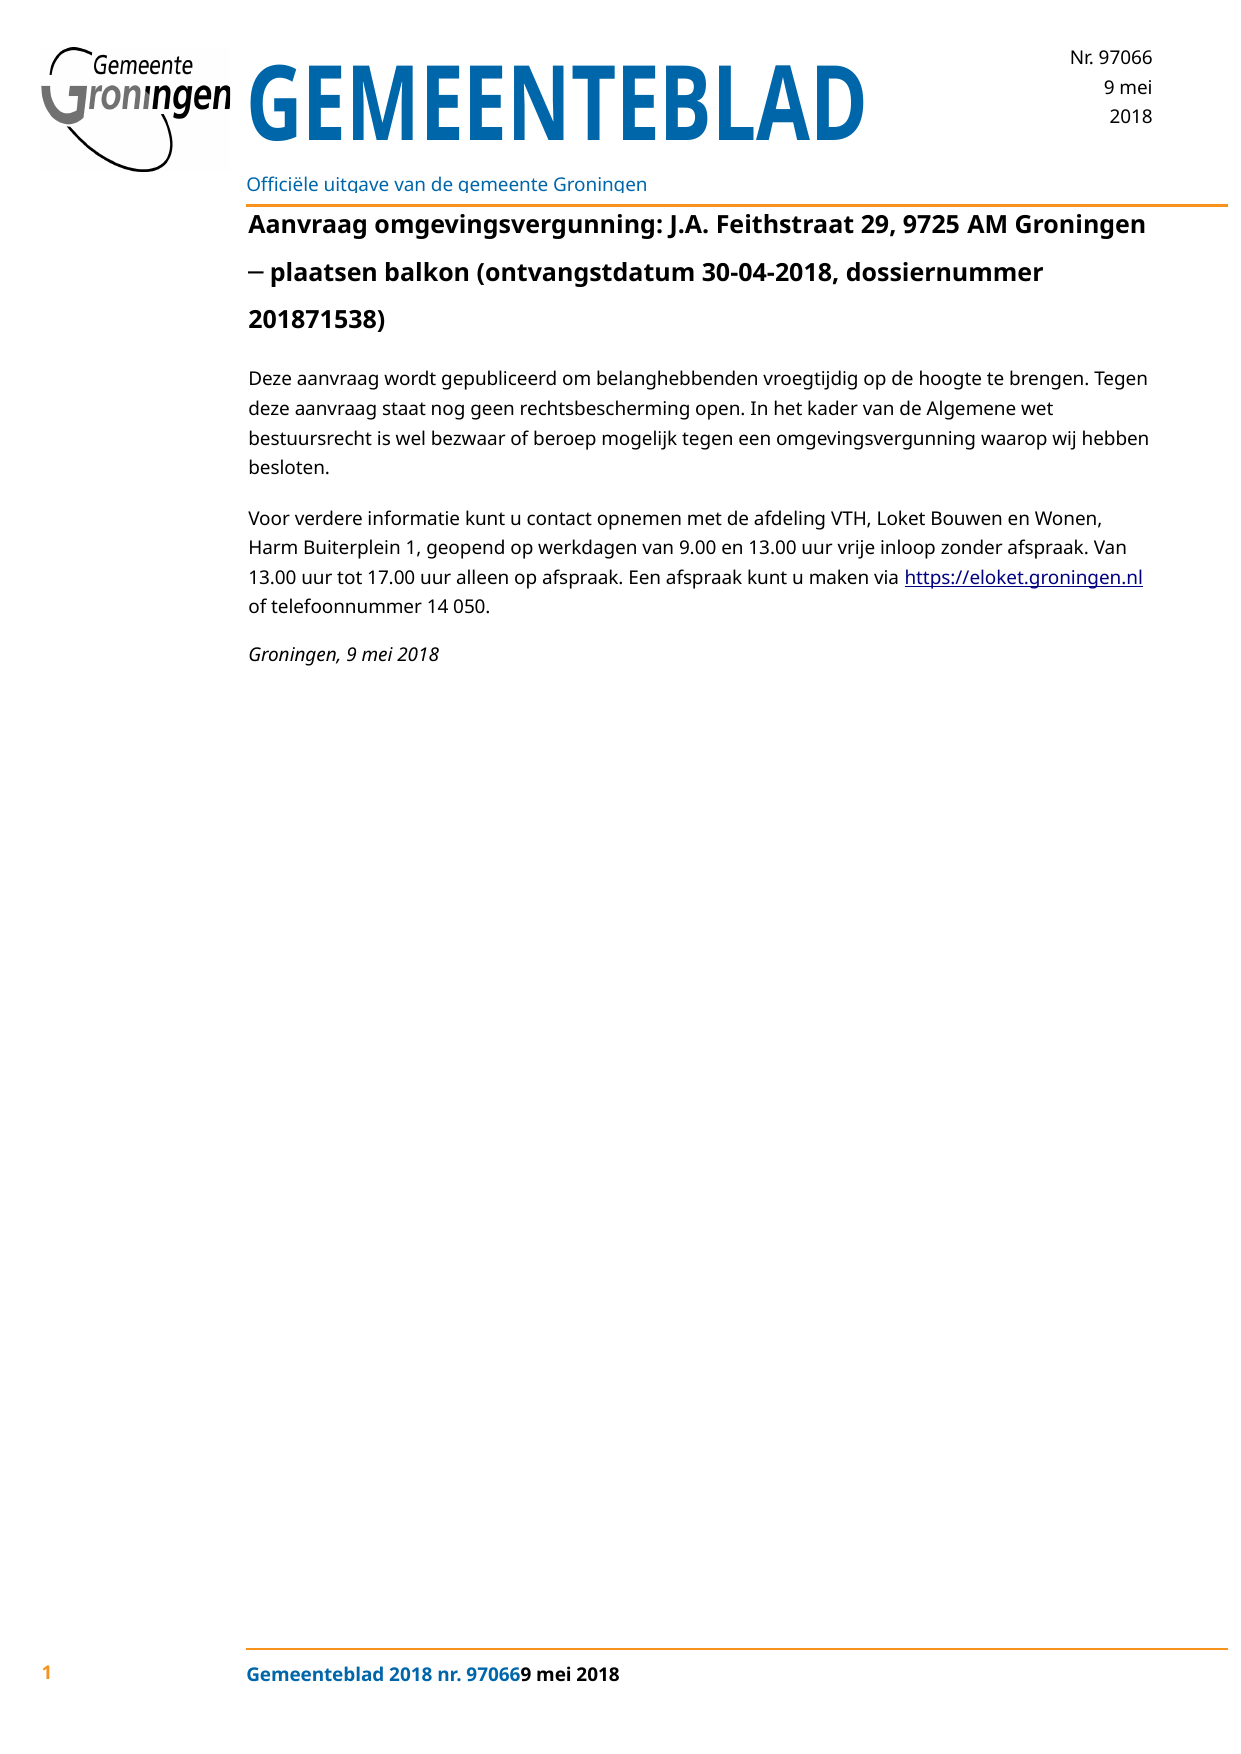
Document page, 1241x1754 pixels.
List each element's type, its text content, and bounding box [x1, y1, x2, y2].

text Voor verdere informatie kunt u contact opnemen met de afdeling VTH, Loket Bouwen en Wonen, Harm Buiterplein 1, geopend op werkdagen van 9.00 en 13.00 uur vrije inloop zonder afspraak. Van 13.00 uur tot 17.00 uur alleen op afspraak. Een afspraak kunt u maken via https://eloket.groningen.nl of telefoonnummer 14 050. [248, 505, 1152, 619]
text Aanvraag omgevingsvergunning: J.A. Feithstraat 29, 9725 AM Groningen ─ plaatsen balkon (ontvangstdatum 30-04-2018, dossiernummer 201871538) [248, 207, 1152, 336]
text Groningen, 9 mei 2018 [248, 641, 1152, 667]
text Deze aanvraag wordt gepubliceerd om belanghebbenden vroegtijdig op de hoogte te brengen. Tegen deze aanvraag staat nog geen rechtsbescherming open. In het kader van de Algemene wet bestuursrecht is wel bezwaar of beroep mogelijk tegen een omgevingsvergunning waarop wij hebben besloten. [248, 366, 1152, 480]
picture [41, 47, 231, 172]
